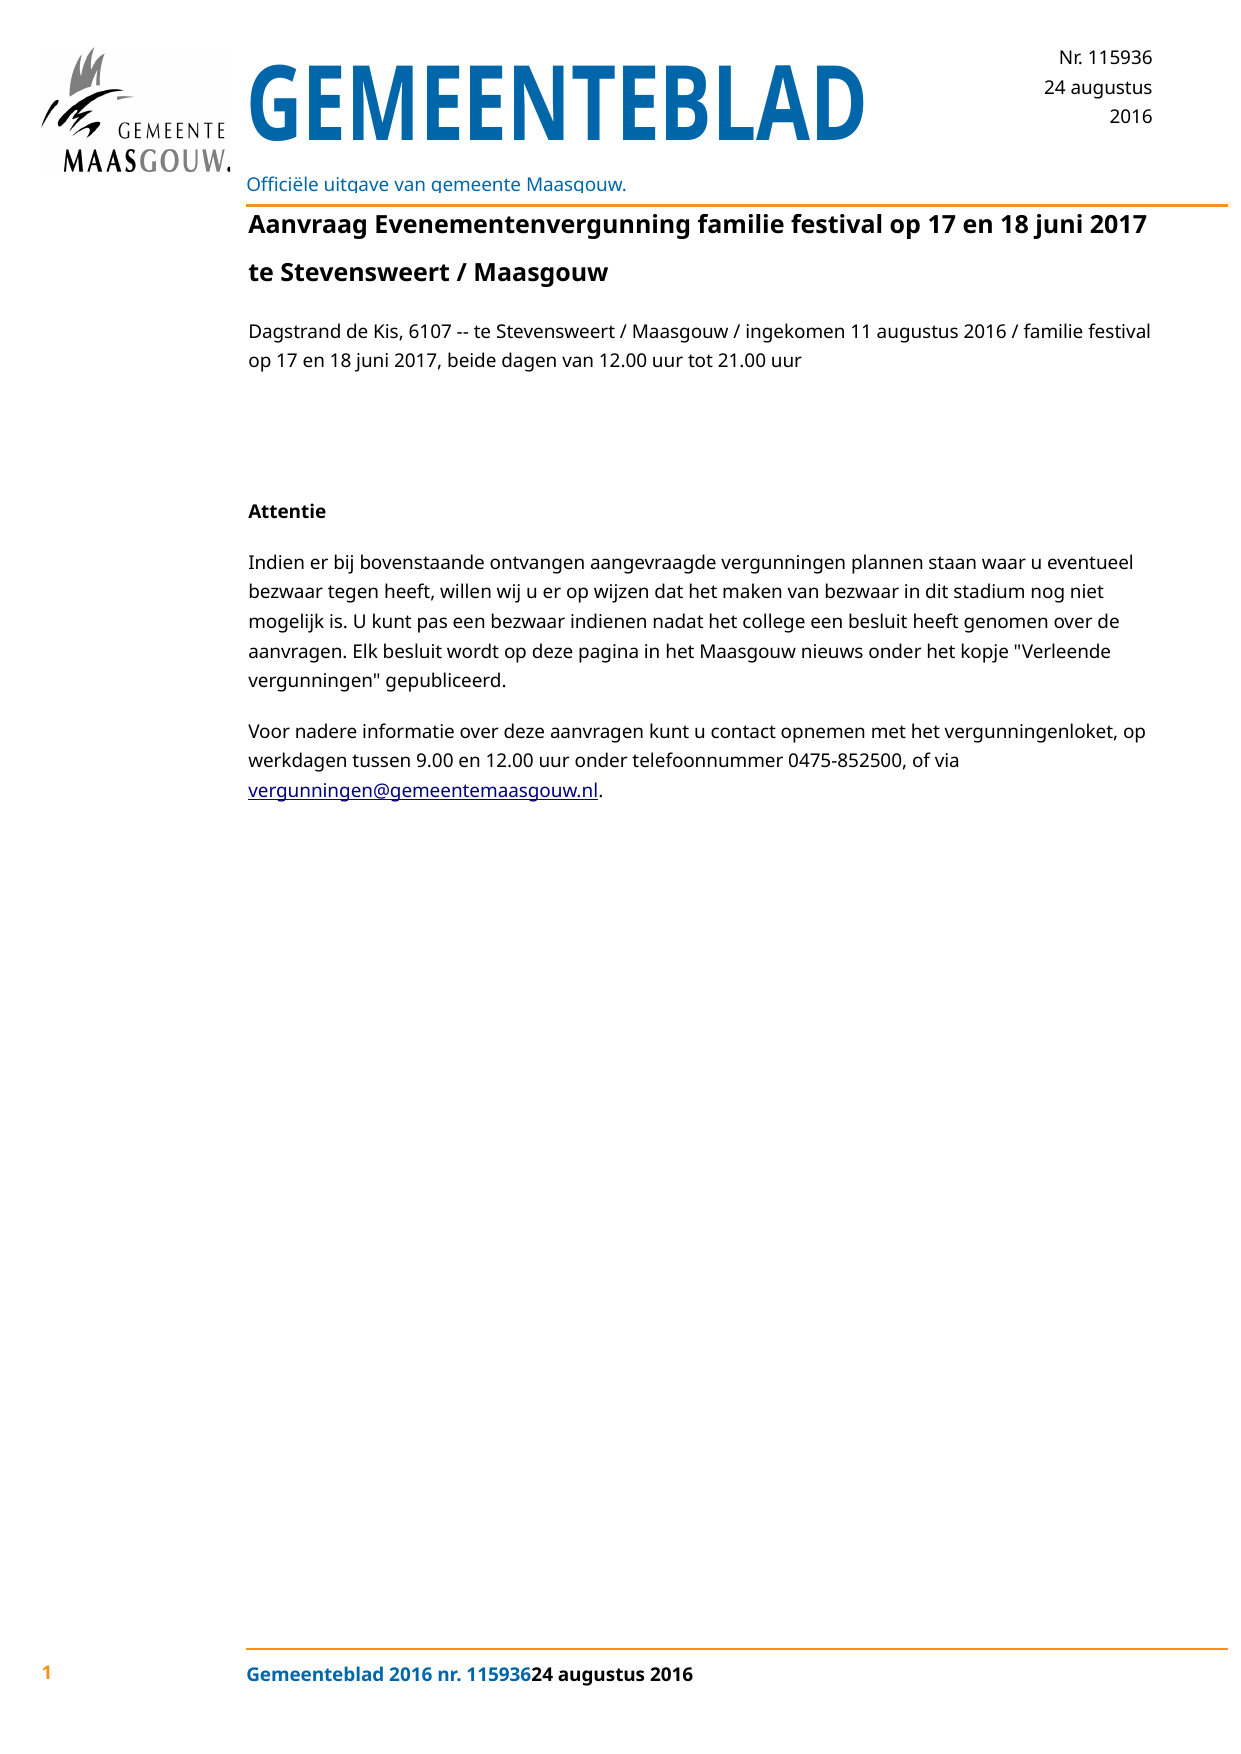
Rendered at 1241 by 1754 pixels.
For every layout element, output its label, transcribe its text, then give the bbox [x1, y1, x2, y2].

text Aanvraag Evenementenvergunning familie festival op 17 en 18 juni 2017 te Stevensweert / Maasgouw [248, 207, 1152, 288]
text Indien er bij bovenstaande ontvangen aangevraagde vergunningen plannen staan waar u eventueel bezwaar tegen heeft, willen wij u er op wijzen dat het maken van bezwaar in dit stadium nog niet mogelijk is. U kunt pas een bezwaar indienen nadat het college een besluit heeft genomen over de aanvragen. Elk besluit wordt op deze pagina in het Maasgouw nieuws onder het kopje "Verleende vergunningen" gepubliceerd. [248, 549, 1152, 693]
text Voor nadere informatie over deze aanvragen kunt u contact opnemen met het vergunningenloket, op werkdagen tussen 9.00 en 12.00 uur onder telefoonnummer 0475-852500, of via vergunningen@gemeentemaasgouw.nl. [248, 718, 1152, 803]
picture [41, 47, 231, 172]
text Attentie [248, 499, 1152, 524]
text Dagstrand de Kis, 6107 -- te Stevensweert / Maasgouw / ingekomen 11 augustus 2016 / familie festival op 17 en 18 juni 2017, beide dagen van 12.00 uur tot 21.00 uur [248, 318, 1152, 373]
